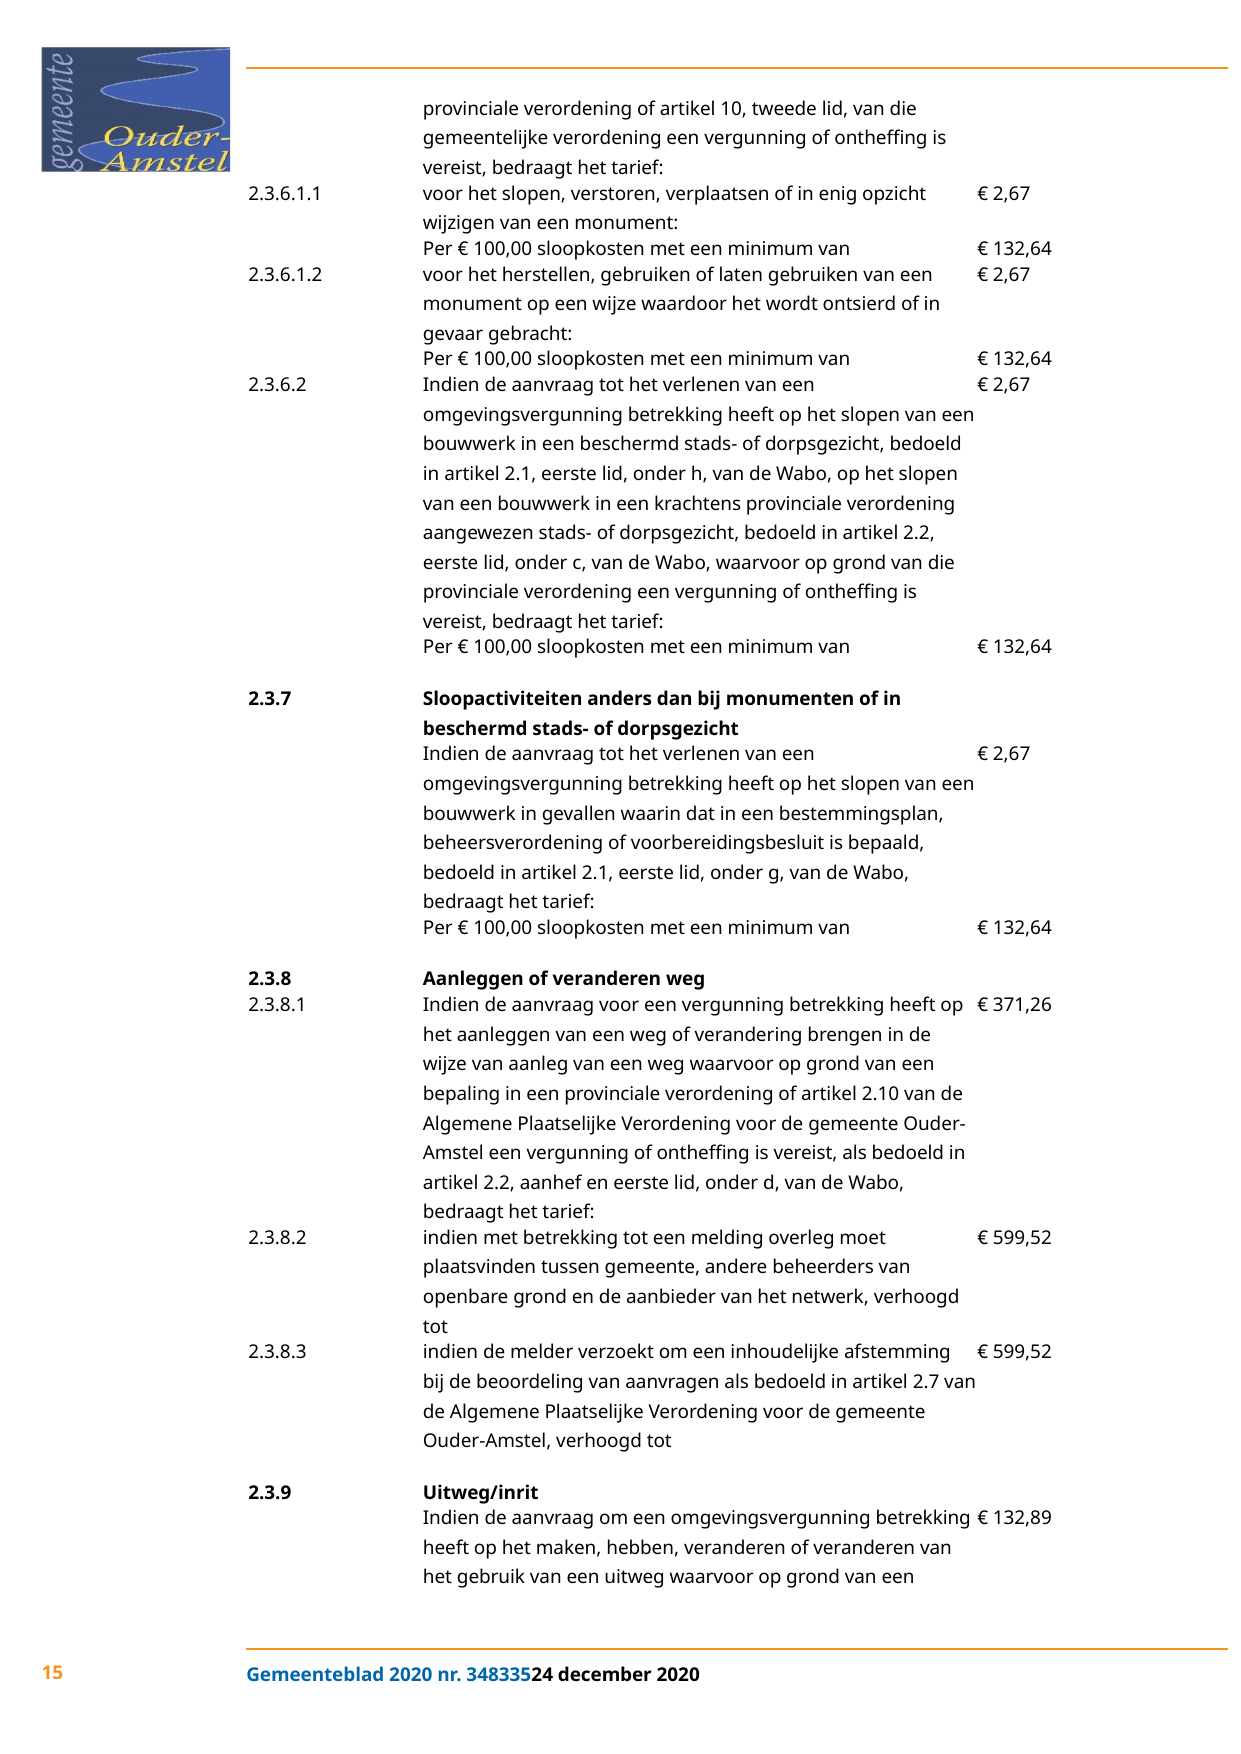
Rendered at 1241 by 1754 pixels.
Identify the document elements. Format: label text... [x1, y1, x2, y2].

table_cell [977, 1453, 1152, 1479]
table_cell indien met betrekking tot een melding overleg moet plaatsvinden tussen gemeente, andere beheerders van openbare grond en de aanbieder van het netwerk, verhoogd tot [423, 1224, 977, 1339]
table_cell Per € 100,00 sloopkosten met een minimum van [423, 634, 977, 659]
table_cell 2.3.8 [248, 966, 423, 991]
table_cell € 132,64 [977, 235, 1152, 261]
table_cell 2.3.8.3 [248, 1339, 423, 1453]
table_cell € 2,67 [977, 741, 1152, 914]
table_cell Indien de aanvraag om een omgevingsvergunning betrekking heeft op het maken, hebben, veranderen of veranderen van het gebruik van een uitweg waarvoor op grond van een [423, 1505, 977, 1589]
table_cell [423, 940, 977, 966]
table_cell [248, 634, 423, 659]
table_cell € 132,89 [977, 1505, 1152, 1589]
table_cell [423, 1453, 977, 1479]
table_cell [977, 685, 1152, 741]
table_cell € 132,64 [977, 634, 1152, 659]
table_cell Uitweg/inrit [423, 1479, 977, 1504]
table_cell [248, 346, 423, 371]
table_cell [977, 95, 1152, 180]
table_cell [248, 741, 423, 914]
table_cell voor het herstellen, gebruiken of laten gebruiken van een monument op een wijze waardoor het wordt ontsierd of in gevaar gebracht: [423, 261, 977, 346]
table_cell [977, 660, 1152, 685]
table_cell € 2,67 [977, 371, 1152, 634]
table_cell 2.3.8.1 [248, 991, 423, 1224]
table_cell € 599,52 [977, 1224, 1152, 1339]
table_cell € 2,67 [977, 180, 1152, 235]
table_cell [423, 660, 977, 685]
table_cell Indien de aanvraag tot het verlenen van een omgevingsvergunning betrekking heeft op het slopen van een bouwwerk in gevallen waarin dat in een bestemmingsplan, beheersverordening of voorbereidingsbesluit is bepaald, bedoeld in artikel 2.1, eerste lid, onder g, van de Wabo, bedraagt het tarief: [423, 741, 977, 914]
table_cell € 599,52 [977, 1339, 1152, 1453]
table_cell € 132,64 [977, 346, 1152, 371]
table_cell Indien de aanvraag voor een vergunning betrekking heeft op het aanleggen van een weg of verandering brengen in de wijze van aanleg van een weg waarvoor op grond van een bepaling in een provinciale verordening of artikel 2.10 van de Algemene Plaatselijke Verordening voor de gemeente Ouder-Amstel een vergunning of ontheffing is vereist, als bedoeld in artikel 2.2, aanhef en eerste lid, onder d, van de Wabo, bedraagt het tarief: [423, 991, 977, 1224]
table_cell € 371,26 [977, 991, 1152, 1224]
table_cell [248, 1453, 423, 1479]
table_cell [248, 235, 423, 261]
table_cell [248, 940, 423, 966]
table_cell € 132,64 [977, 914, 1152, 940]
table_cell [248, 914, 423, 940]
table_cell 2.3.8.2 [248, 1224, 423, 1339]
table_cell 2.3.9 [248, 1479, 423, 1504]
table_cell 2.3.6.1.2 [248, 261, 423, 346]
table_cell indien de melder verzoekt om een inhoudelijke afstemming bij de beoordeling van aanvragen als bedoeld in artikel 2.7 van de Algemene Plaatselijke Verordening voor de gemeente Ouder-Amstel, verhoogd tot [423, 1339, 977, 1453]
table_cell [977, 966, 1152, 991]
table_cell Aanleggen of veranderen weg [423, 966, 977, 991]
table_cell provinciale verordening of artikel 10, tweede lid, van die gemeentelijke verordening een vergunning of ontheffing is vereist, bedraagt het tarief: [423, 95, 977, 180]
table_cell 2.3.6.1.1 [248, 180, 423, 235]
table_cell Indien de aanvraag tot het verlenen van een omgevingsvergunning betrekking heeft op het slopen van een bouwwerk in een beschermd stads- of dorpsgezicht, bedoeld in artikel 2.1, eerste lid, onder h, van de Wabo, op het slopen van een bouwwerk in een krachtens provinciale verordening aangewezen stads- of dorpsgezicht, bedoeld in artikel 2.2, eerste lid, onder c, van de Wabo, waarvoor op grond van die provinciale verordening een vergunning of ontheffing is vereist, bedraagt het tarief: [423, 371, 977, 634]
table_cell Sloopactiviteiten anders dan bij monumenten of in beschermd stads- of dorpsgezicht [423, 685, 977, 741]
table_cell [977, 1479, 1152, 1504]
table_cell [977, 940, 1152, 966]
table_cell € 2,67 [977, 261, 1152, 346]
table_cell Per € 100,00 sloopkosten met een minimum van [423, 235, 977, 261]
table_cell 2.3.7 [248, 685, 423, 741]
table_cell Per € 100,00 sloopkosten met een minimum van [423, 346, 977, 371]
table_cell [248, 1505, 423, 1589]
table_cell [248, 95, 423, 180]
table_cell [248, 660, 423, 685]
table_cell Per € 100,00 sloopkosten met een minimum van [423, 914, 977, 940]
table_cell voor het slopen, verstoren, verplaatsen of in enig opzicht wijzigen van een monument: [423, 180, 977, 235]
table_cell 2.3.6.2 [248, 371, 423, 634]
picture [41, 47, 231, 172]
